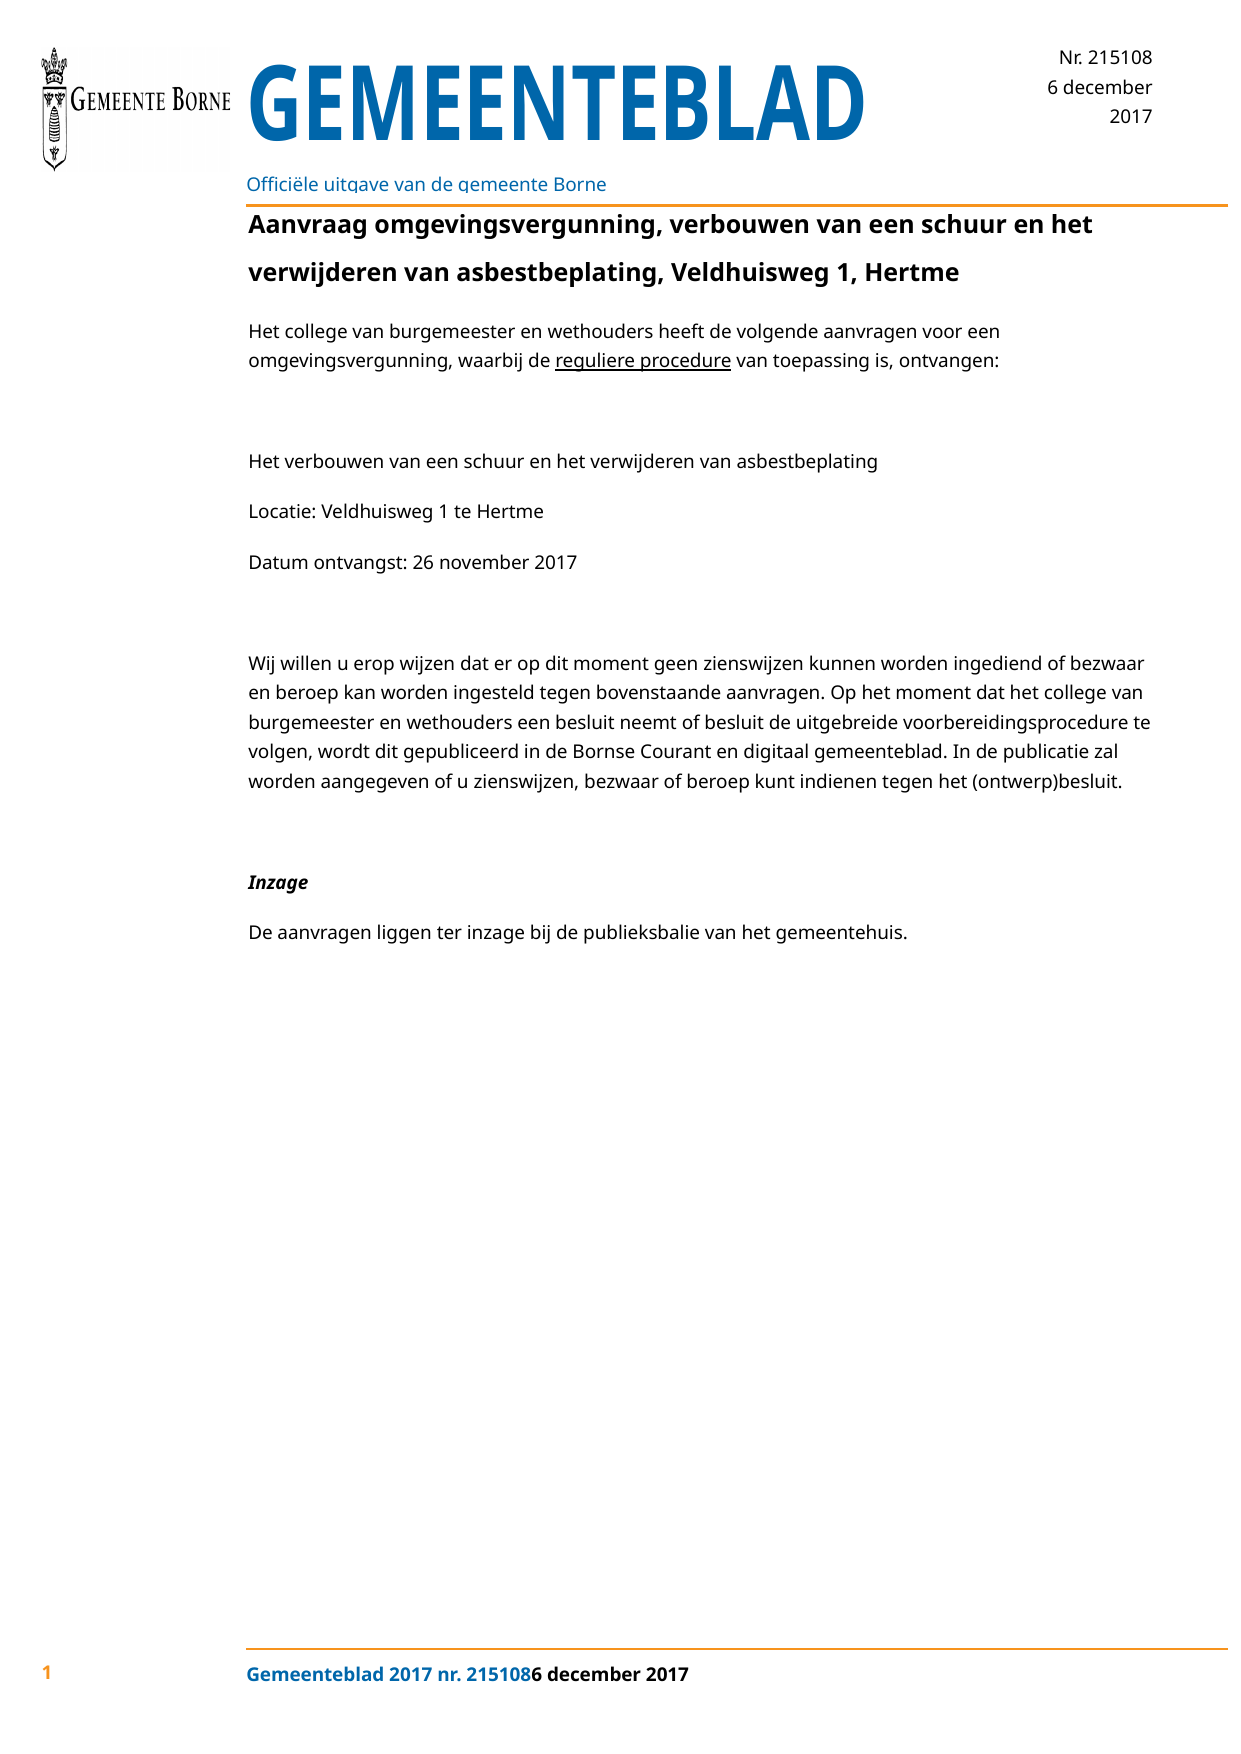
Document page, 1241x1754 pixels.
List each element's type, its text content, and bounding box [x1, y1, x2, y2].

text Datum ontvangst: 26 november 2017 [248, 549, 1152, 575]
text Locatie: Veldhuisweg 1 te Hertme [248, 499, 1152, 524]
picture [41, 47, 231, 172]
text Aanvraag omgevingsvergunning, verbouwen van een schuur en het verwijderen van asbestbeplating, Veldhuisweg 1, Hertme [248, 207, 1152, 288]
text Het college van burgemeester en wethouders heeft de volgende aanvragen voor een omgevingsvergunning, waarbij de reguliere procedure van toepassing is, ontvangen: [248, 318, 1152, 373]
text Het verbouwen van een schuur en het verwijderen van asbestbeplating [248, 448, 1152, 474]
text De aanvragen liggen ter inzage bij de publieksbalie van het gemeentehuis. [248, 919, 1152, 945]
text Inzage [248, 869, 1152, 895]
text Wij willen u erop wijzen dat er op dit moment geen zienswijzen kunnen worden ingediend of bezwaar en beroep kan worden ingesteld tegen bovenstaande aanvragen. Op het moment dat het college van burgemeester en wethouders een besluit neemt of besluit de uitgebreide voorbereidingsprocedure te volgen, wordt dit gepubliceerd in de Bornse Courant en digitaal gemeenteblad. In de publicatie zal worden aangegeven of u zienswijzen, bezwaar of beroep kunt indienen tegen het (ontwerp)besluit. [248, 650, 1152, 794]
